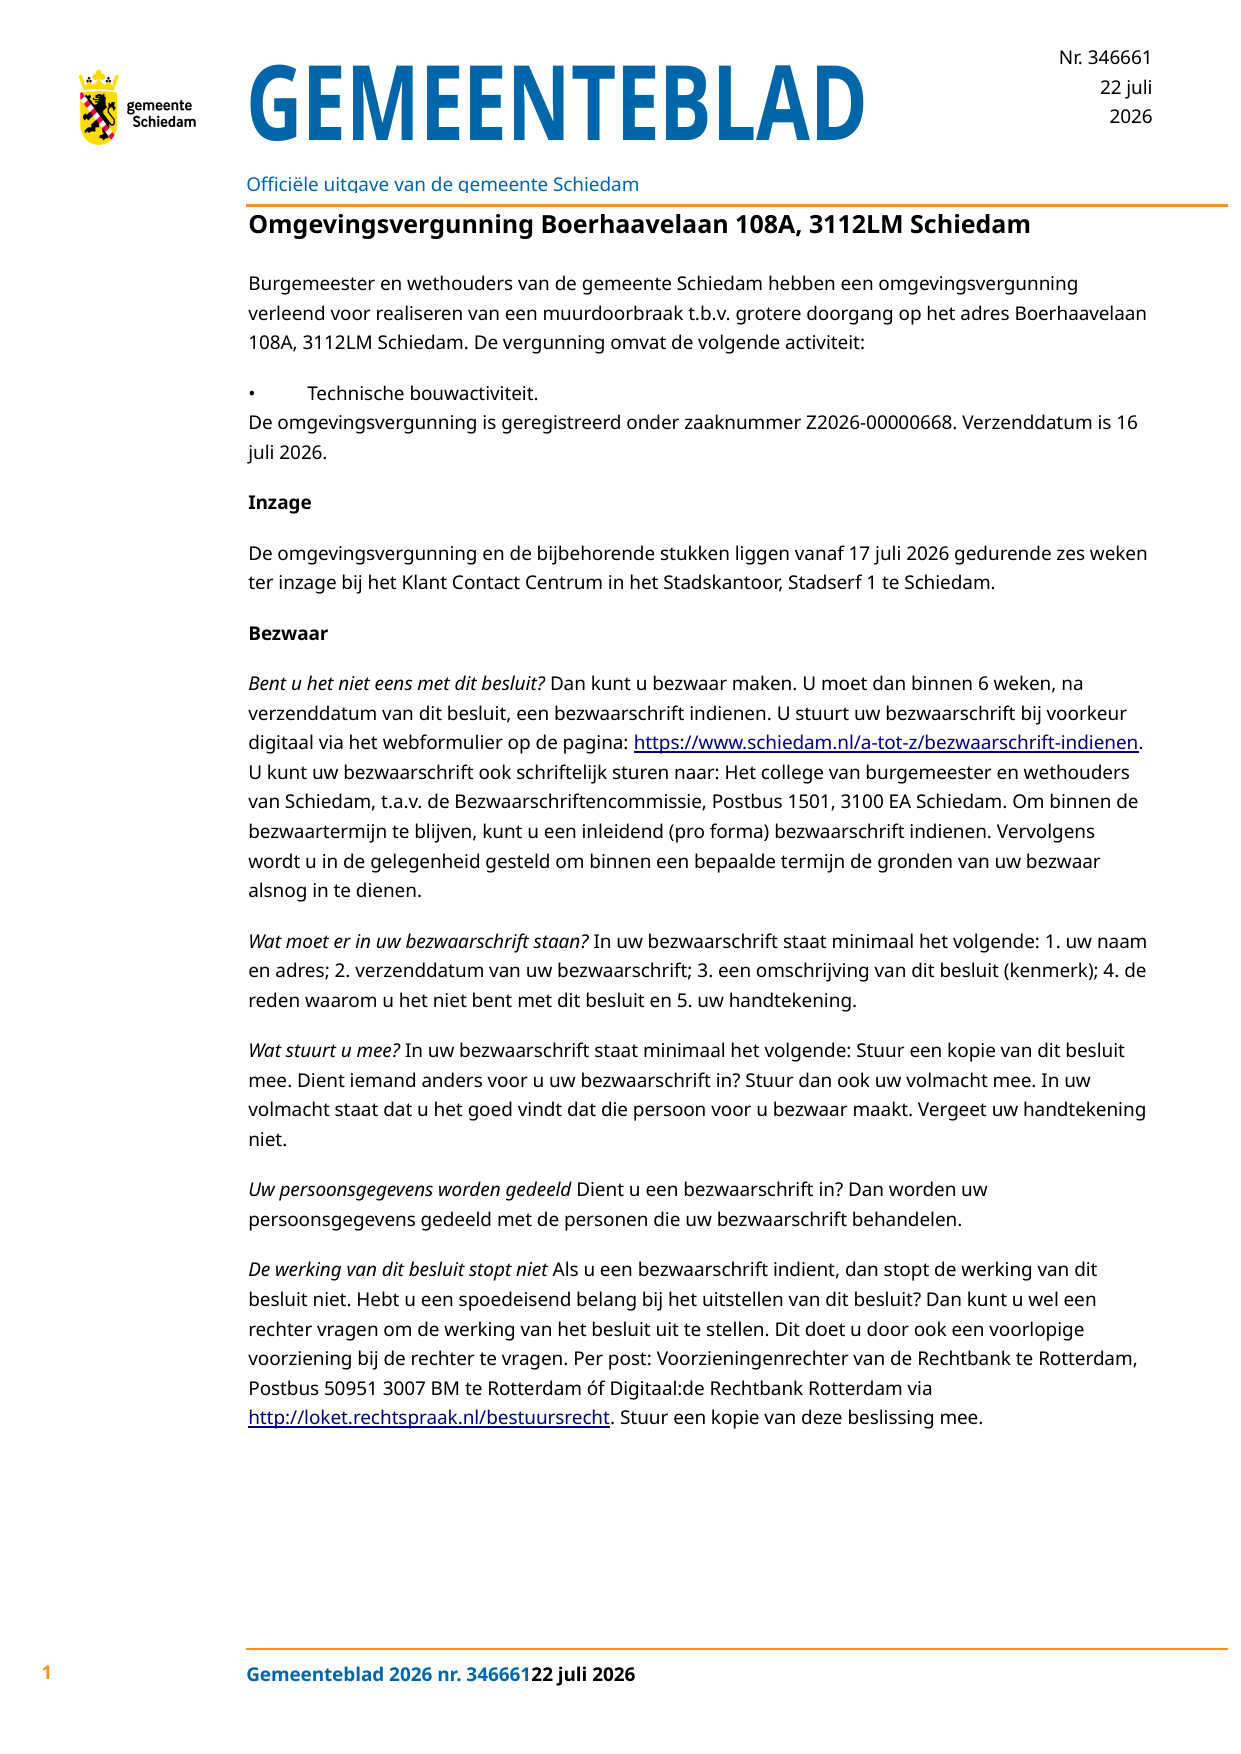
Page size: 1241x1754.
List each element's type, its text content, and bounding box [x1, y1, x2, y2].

text Omgevingsvergunning Boerhaavelaan 108A, 3112LM Schiedam [248, 207, 1152, 241]
text Uw persoonsgegevens worden gedeeld Dient u een bezwaarschrift in? Dan worden uw persoonsgegevens gedeeld met de personen die uw bezwaarschrift behandelen. [248, 1177, 1152, 1232]
text Bent u het niet eens met dit besluit? Dan kunt u bezwaar maken. U moet dan binnen 6 weken, na verzenddatum van dit besluit, een bezwaarschrift indienen. U stuurt uw bezwaarschrift bij voorkeur digitaal via het webformulier op de pagina: https://www.schiedam.nl/a-tot-z/bezwaarschrift-indienen. U kunt uw bezwaarschrift ook schriftelijk sturen naar: Het college van burgemeester en wethouders van Schiedam, t.a.v. de Bezwaarschriftencommissie, Postbus 1501, 3100 EA Schiedam. Om binnen de bezwaartermijn te blijven, kunt u een inleidend (pro forma) bezwaarschrift indienen. Vervolgens wordt u in de gelegenheid gesteld om binnen een bepaalde termijn de gronden van uw bezwaar alsnog in te dienen. [248, 670, 1152, 903]
text Bezwaar [248, 620, 1152, 646]
text Inzage [248, 489, 1152, 515]
text Wat stuurt u mee? In uw bezwaarschrift staat minimaal het volgende: Stuur een kopie van dit besluit mee. Dient iemand anders voor u uw bezwaarschrift in? Stuur dan ook uw volmacht mee. In uw volmacht staat dat u het goed vindt dat die persoon voor u bezwaar maakt. Vergeet uw handtekening niet. [248, 1037, 1152, 1152]
picture [41, 47, 231, 172]
text Wat moet er in uw bezwaarschrift staan? In uw bezwaarschrift staat minimaal het volgende: 1. uw naam en adres; 2. verzenddatum van uw bezwaarschrift; 3. een omschrijving van dit besluit (kenmerk); 4. de reden waarom u het niet bent met dit besluit en 5. uw handtekening. [248, 928, 1152, 1013]
text De werking van dit besluit stopt niet Als u een bezwaarschrift indient, dan stopt de werking van dit besluit niet. Hebt u een spoedeisend belang bij het uitstellen van dit besluit? Dan kunt u wel een rechter vragen om de werking van het besluit uit te stellen. Dit doet u door ook een voorlopige voorziening bij de rechter te vragen. Per post: Voorzieningenrechter van de Rechtbank te Rotterdam, Postbus 50951 3007 BM te Rotterdam óf Digitaal:de Rechtbank Rotterdam via http://loket.rechtspraak.nl/bestuursrecht. Stuur een kopie van deze beslissing mee. [248, 1257, 1152, 1430]
text De omgevingsvergunning is geregistreerd onder zaaknummer Z2026-00000668. Verzenddatum is 16 juli 2026. [248, 409, 1152, 465]
list Technische bouwactiviteit. [248, 380, 1152, 406]
text De omgevingsvergunning en de bijbehorende stukken liggen vanaf 17 juli 2026 gedurende zes weken ter inzage bij het Klant Contact Centrum in het Stadskantoor, Stadserf 1 te Schiedam. [248, 540, 1152, 595]
text Burgemeester en wethouders van de gemeente Schiedam hebben een omgevingsvergunning verleend voor realiseren van een muurdoorbraak t.b.v. grotere doorgang op het adres Boerhaavelaan 108A, 3112LM Schiedam. De vergunning omvat de volgende activiteit: [248, 270, 1152, 355]
